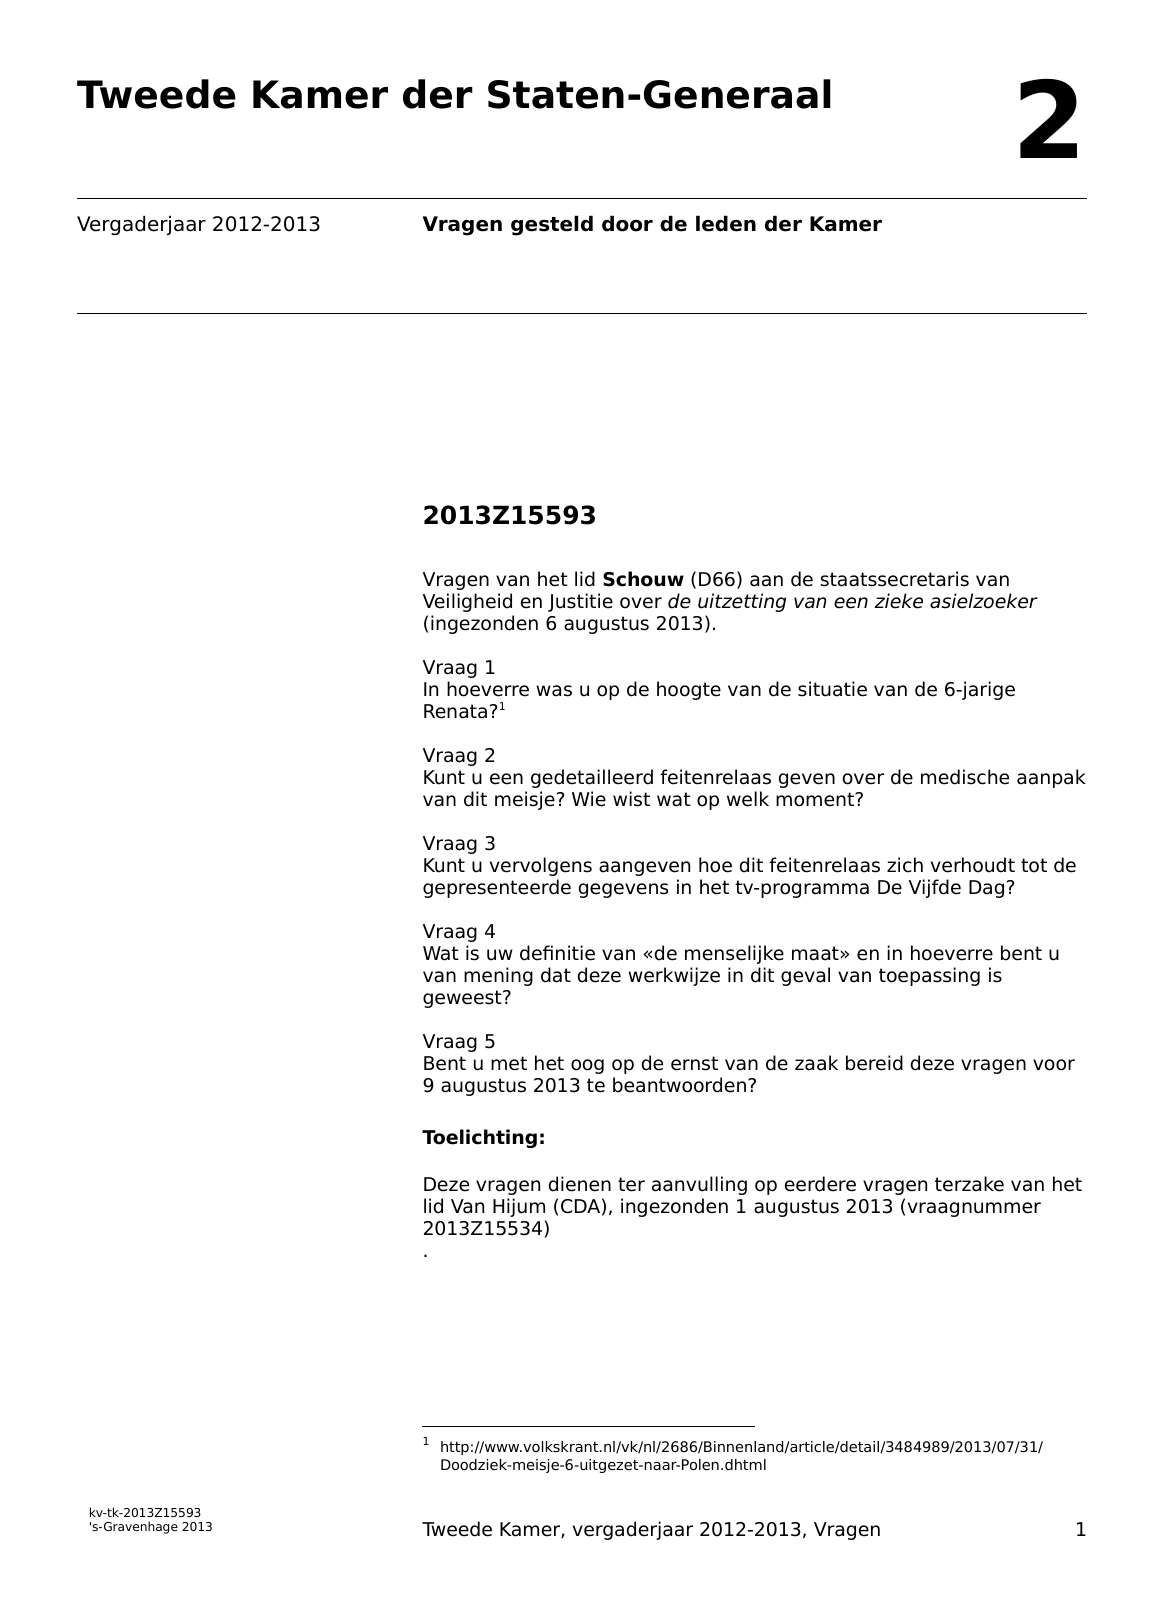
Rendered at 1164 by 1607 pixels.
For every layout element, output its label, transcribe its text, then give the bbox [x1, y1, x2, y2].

text Vraag 3 [422, 833, 1087, 855]
table_cell Vergaderjaar 2012-2013 [77, 199, 422, 313]
text In hoeverre was u op de hoogte van de situatie van de 6-jarige Renata? [422, 679, 1087, 723]
text Vragen van het lid Schouw (D66) aan de staatssecretaris van Veiligheid en Justitie over de uitzetting van een zieke asielzoeker (ingezonden 6 augustus 2013). [422, 569, 1087, 635]
table_header 2 [886, 59, 1087, 198]
text Vraag 1 [422, 657, 1087, 679]
text http://www.volkskrant.nl/vk/nl/2686/Binnenland/article/detail/3484989/2013/07/31/Doodziek-meisje-6-uitgezet-naar-Polen.dhtml [422, 1435, 1087, 1474]
text kv-tk-2013Z15593 [88, 1506, 323, 1520]
text Wat is uw definitie van «de menselijke maat» en in hoeverre bent u van mening dat deze werkwijze in dit geval van toepassing is geweest? [422, 943, 1087, 1009]
text Vraag 5 [422, 1031, 1087, 1053]
text . [422, 1240, 1087, 1262]
text 's-Gravenhage 2013 [88, 1520, 323, 1534]
text Vraag 2 [422, 745, 1087, 767]
text Kunt u vervolgens aangeven hoe dit feitenrelaas zich verhoudt tot de gepresenteerde gegevens in het tv-programma De Vijfde Dag? [422, 855, 1087, 899]
text Bent u met het oog op de ernst van de zaak bereid deze vragen voor 9 augustus 2013 te beantwoorden? [422, 1053, 1087, 1097]
table_header Tweede Kamer der Staten-Generaal [77, 59, 886, 198]
table_cell Vragen gesteld door de leden der Kamer [422, 199, 1087, 313]
text 2013Z15593 [422, 501, 1087, 531]
subtitle Toelichting: [422, 1127, 1087, 1149]
text Kunt u een gedetailleerd feitenrelaas geven over de medische aanpak van dit meisje? Wie wist wat op welk moment? [422, 767, 1087, 811]
text Vraag 4 [422, 921, 1087, 943]
text Deze vragen dienen ter aanvulling op eerdere vragen terzake van het lid Van Hijum (CDA), ingezonden 1 augustus 2013 (vraagnummer 2013Z15534) [422, 1174, 1087, 1240]
